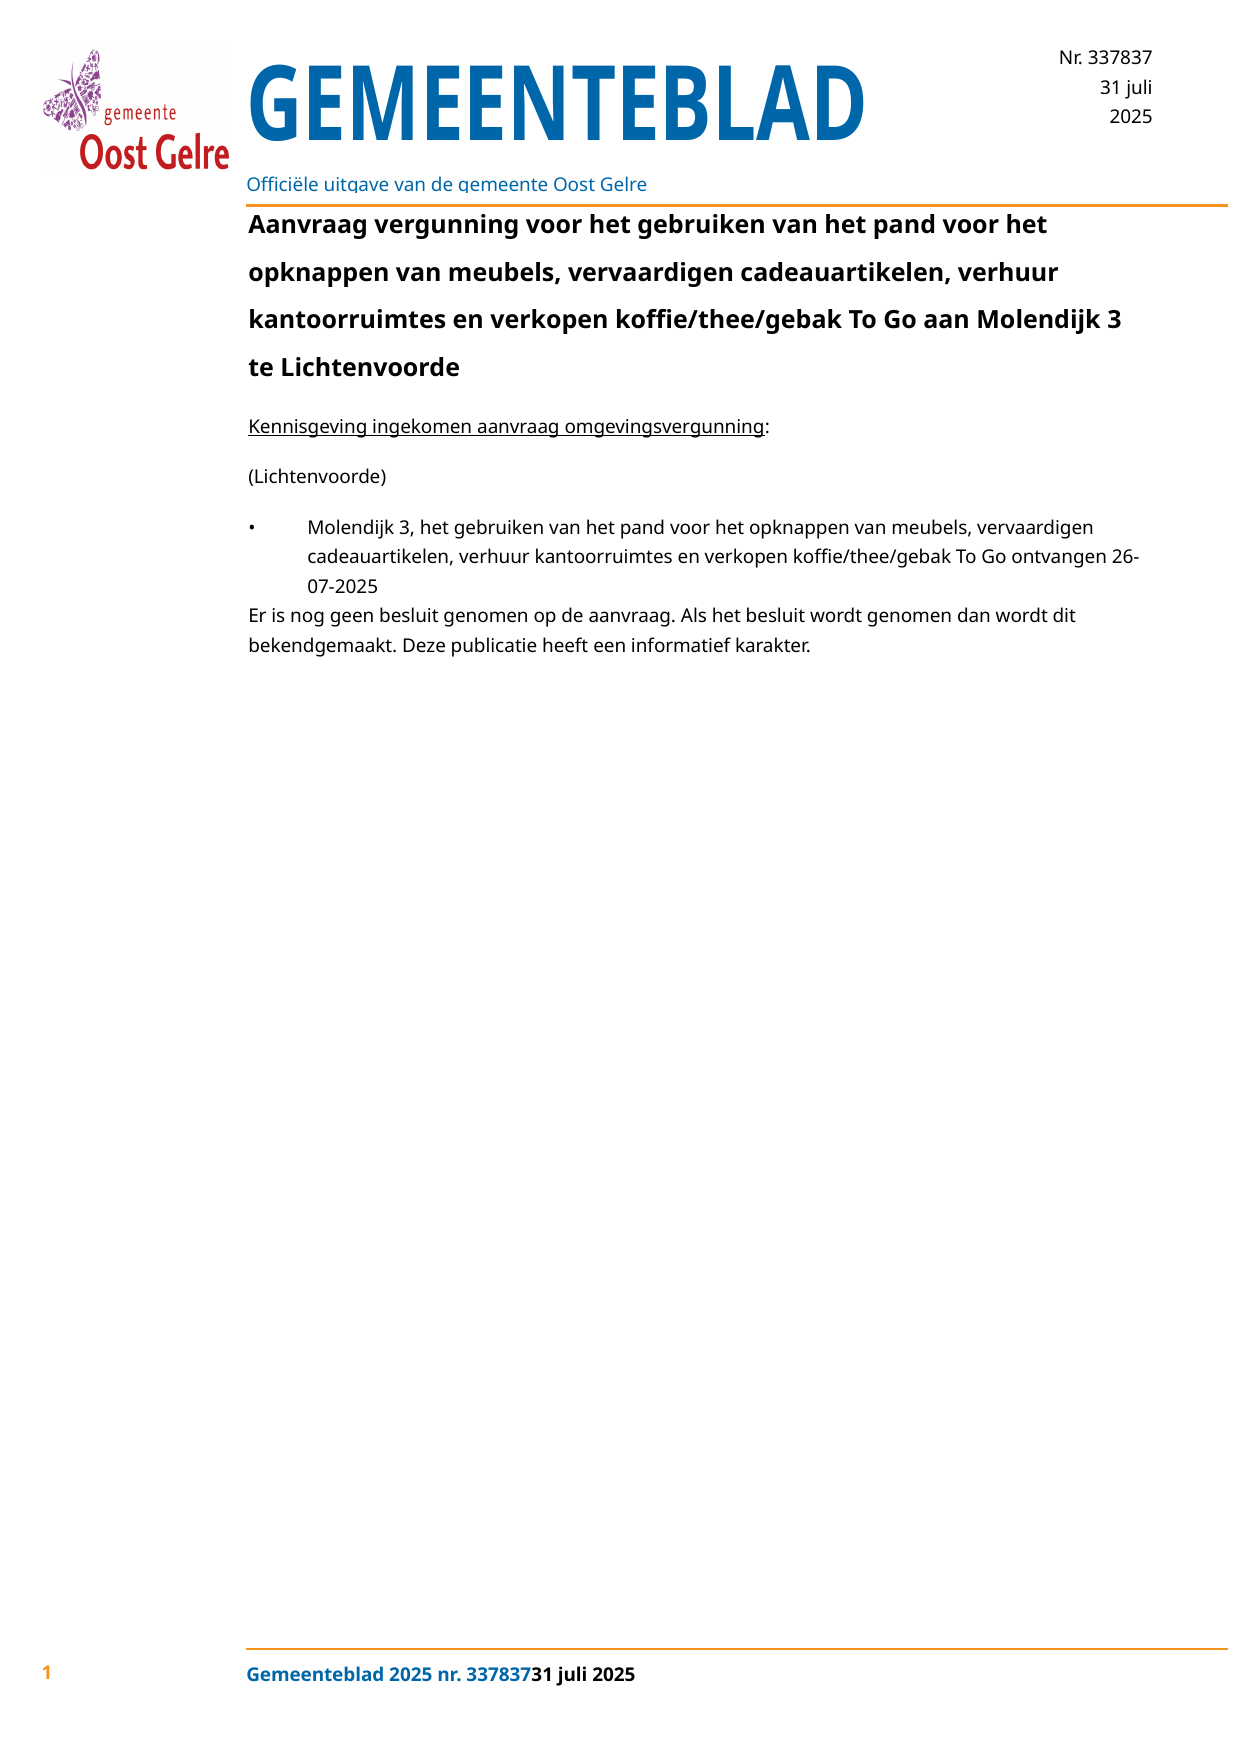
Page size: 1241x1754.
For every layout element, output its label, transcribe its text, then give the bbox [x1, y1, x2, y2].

text Kennisgeving ingekomen aanvraag omgevingsvergunning: [248, 413, 1152, 439]
list Molendijk 3, het gebruiken van het pand voor het opknappen van meubels, vervaardigen cadeauartikelen, verhuur kantoorruimtes en verkopen koffie/thee/gebak To Go ontvangen 26-07-2025 [248, 514, 1152, 599]
text Er is nog geen besluit genomen op de aanvraag. Als het besluit wordt genomen dan wordt dit bekendgemaakt. Deze publicatie heeft een informatief karakter. [248, 603, 1152, 658]
text (Lichtenvoorde) [248, 463, 1152, 489]
text Aanvraag vergunning voor het gebruiken van het pand voor het opknappen van meubels, vervaardigen cadeauartikelen, verhuur kantoorruimtes en verkopen koffie/thee/gebak To Go aan Molendijk 3 te Lichtenvoorde [248, 207, 1152, 384]
picture [41, 47, 231, 172]
